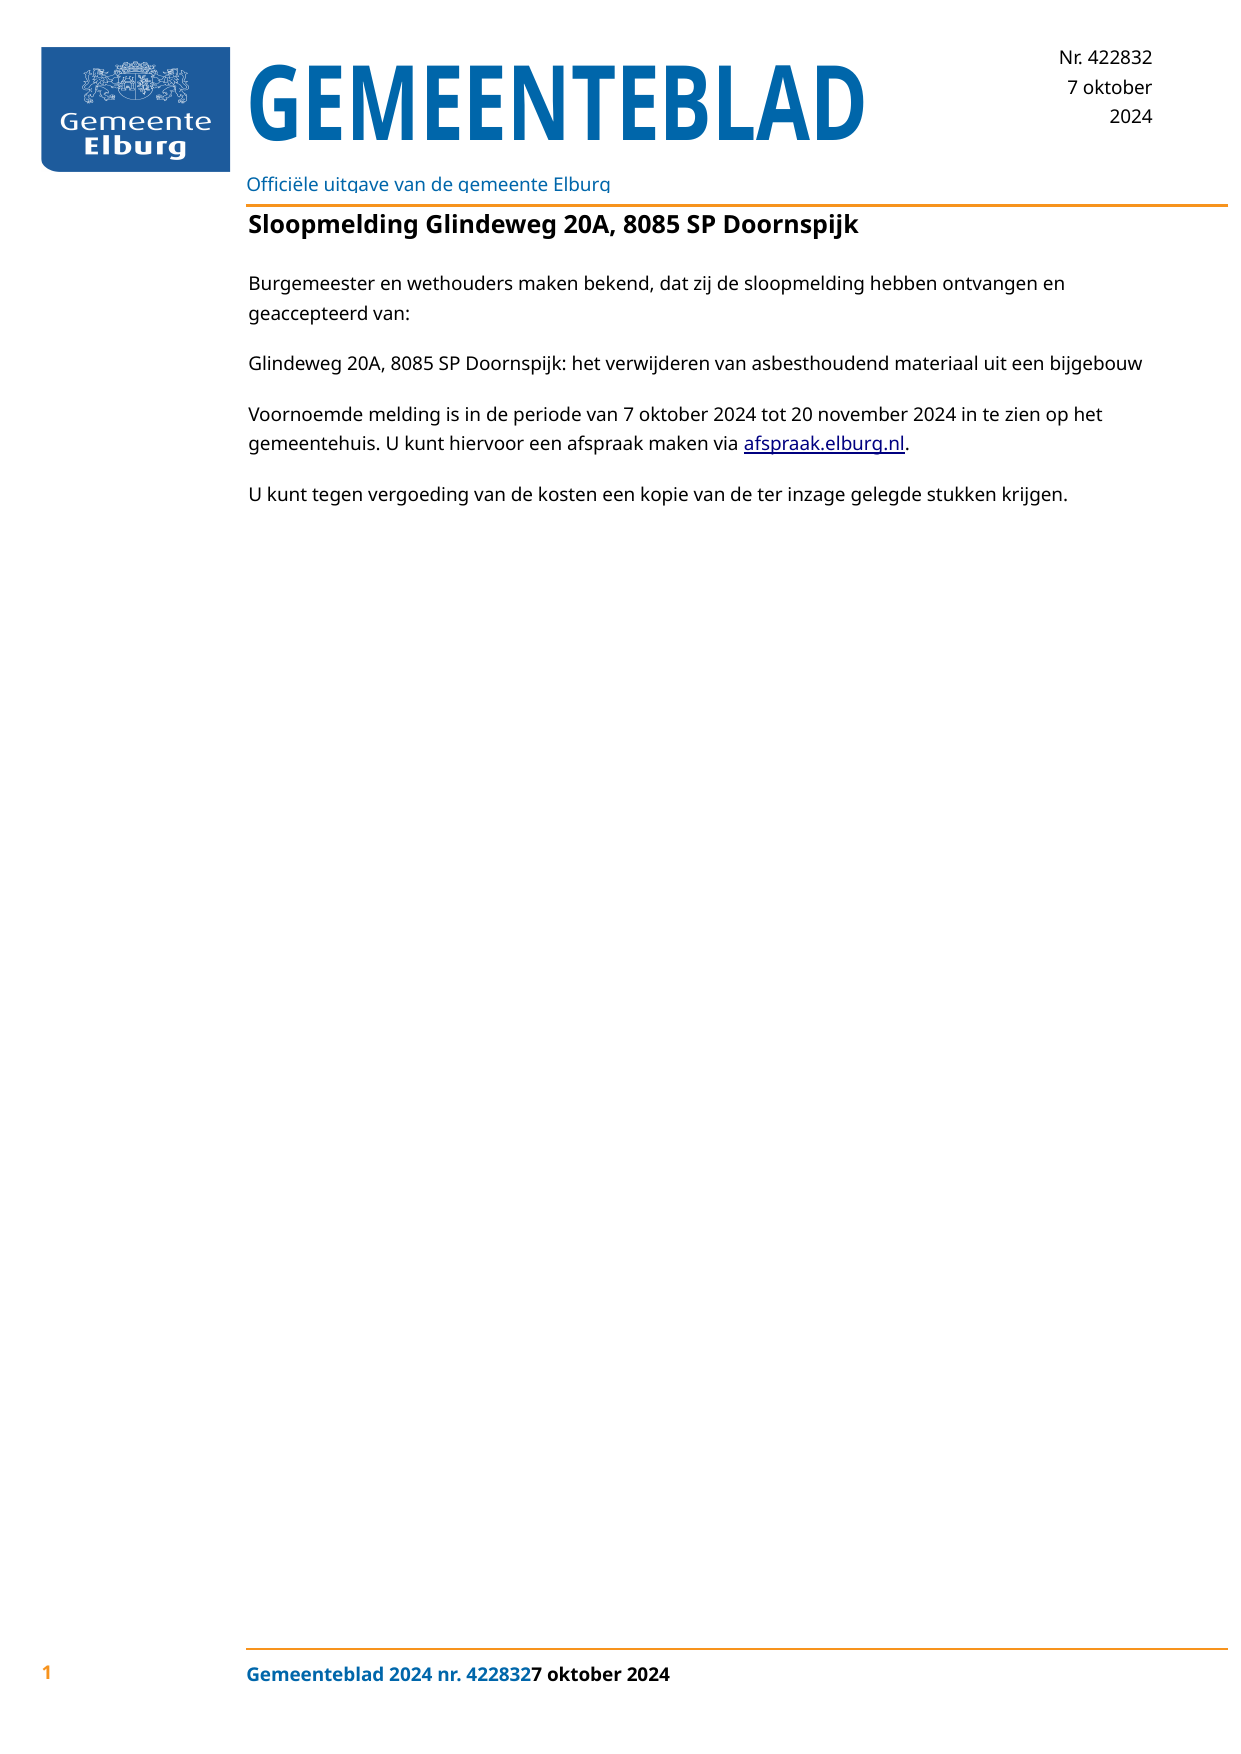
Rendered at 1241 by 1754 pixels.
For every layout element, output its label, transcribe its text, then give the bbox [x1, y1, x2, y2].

text U kunt tegen vergoeding van de kosten een kopie van de ter inzage gelegde stukken krijgen. [248, 481, 1152, 506]
picture [41, 47, 231, 172]
text Sloopmelding Glindeweg 20A, 8085 SP Doornspijk [248, 207, 1152, 241]
text Glindeweg 20A, 8085 SP Doornspijk: het verwijderen van asbesthoudend materiaal uit een bijgebouw [248, 350, 1152, 376]
text Burgemeester en wethouders maken bekend, dat zij de sloopmelding hebben ontvangen en geaccepteerd van: [248, 270, 1152, 326]
text Voornoemde melding is in de periode van 7 oktober 2024 tot 20 november 2024 in te zien op het gemeentehuis. U kunt hiervoor een afspraak maken via afspraak.elburg.nl. [248, 401, 1152, 456]
